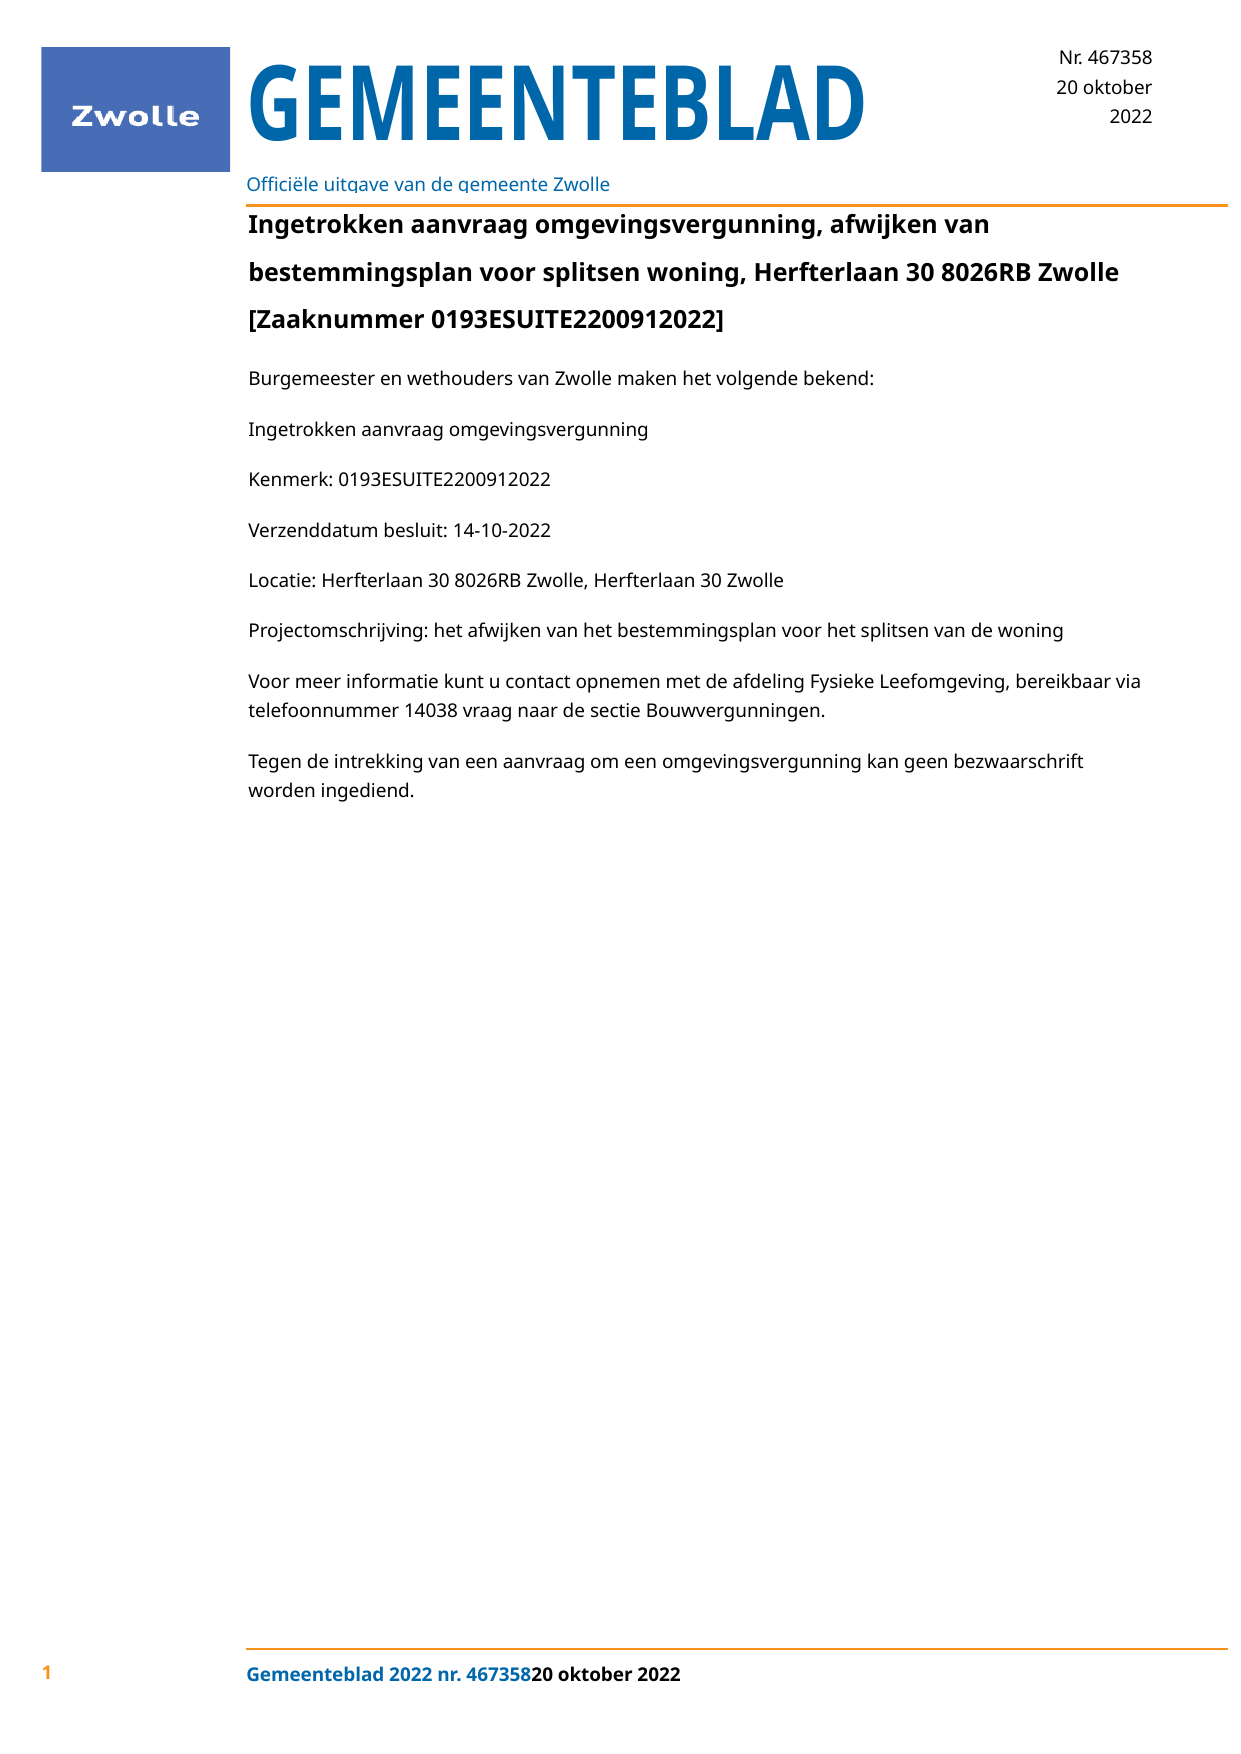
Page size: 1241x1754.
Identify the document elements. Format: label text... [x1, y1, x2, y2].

text Ingetrokken aanvraag omgevingsvergunning [248, 416, 1152, 442]
text Ingetrokken aanvraag omgevingsvergunning, afwijken van bestemmingsplan voor splitsen woning, Herfterlaan 30 8026RB Zwolle [Zaaknummer 0193ESUITE2200912022] [248, 207, 1152, 336]
picture [41, 47, 231, 172]
text Tegen de intrekking van een aanvraag om een omgevingsvergunning kan geen bezwaarschrift worden ingediend. [248, 748, 1152, 803]
text Kenmerk: 0193ESUITE2200912022 [248, 466, 1152, 492]
text Projectomschrijving: het afwijken van het bestemmingsplan voor het splitsen van de woning [248, 618, 1152, 643]
text Voor meer informatie kunt u contact opnemen met de afdeling Fysieke Leefomgeving, bereikbaar via telefoonnummer 14038 vraag naar de sectie Bouwvergunningen. [248, 668, 1152, 723]
text Verzenddatum besluit: 14-10-2022 [248, 517, 1152, 542]
text Burgemeester en wethouders van Zwolle maken het volgende bekend: [248, 366, 1152, 391]
text Locatie: Herfterlaan 30 8026RB Zwolle, Herfterlaan 30 Zwolle [248, 567, 1152, 593]
